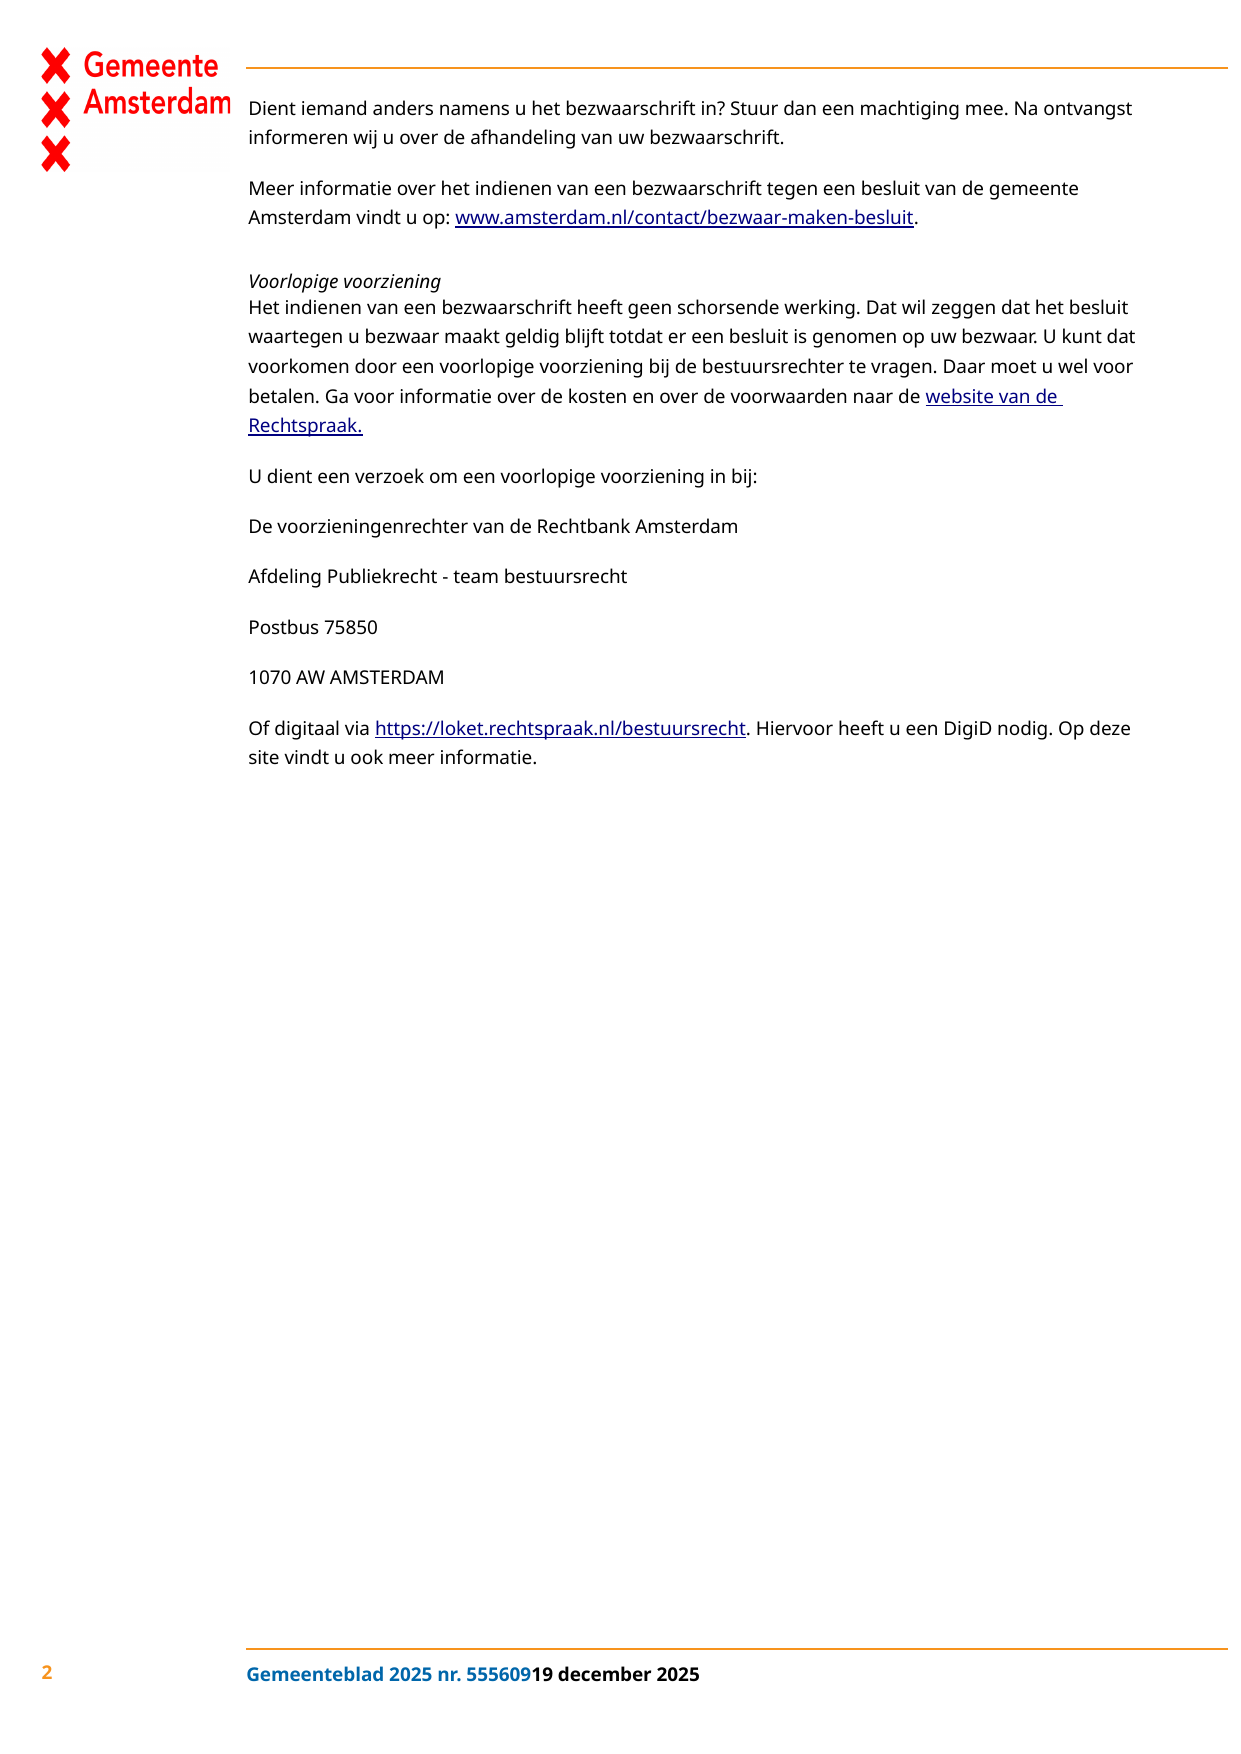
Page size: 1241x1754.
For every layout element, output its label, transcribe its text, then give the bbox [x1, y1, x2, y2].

text U dient een verzoek om een voorlopige voorziening in bij: [248, 463, 1152, 488]
text Dient iemand anders namens u het bezwaarschrift in? Stuur dan een machtiging mee. Na ontvangst informeren wij u over de afhandeling van uw bezwaarschrift. [248, 95, 1152, 150]
text Afdeling Publiekrecht - team bestuursrecht [248, 564, 1152, 589]
text Postbus 75850 [248, 614, 1152, 640]
text Voorlopige voorziening [248, 268, 1152, 294]
text De voorzieningenrechter van de Rechtbank Amsterdam [248, 513, 1152, 539]
text 1070 AW AMSTERDAM [248, 664, 1152, 690]
text Meer informatie over het indienen van een bezwaarschrift tegen een besluit van de gemeente Amsterdam vindt u op: www.amsterdam.nl/contact/bezwaar-maken-besluit. [248, 175, 1152, 230]
text Het indienen van een bezwaarschrift heeft geen schorsende werking. Dat wil zeggen dat het besluit waartegen u bezwaar maakt geldig blijft totdat er een besluit is genomen op uw bezwaar. U kunt dat voorkomen door een voorlopige voorziening bij de bestuursrechter te vragen. Daar moet u wel voor betalen. Ga voor informatie over de kosten en over de voorwaarden naar de website van de Rechtspraak. [248, 294, 1152, 438]
text Of digitaal via https://loket.rechtspraak.nl/bestuursrecht. Hiervoor heeft u een DigiD nodig. Op deze site vindt u ook meer informatie. [248, 715, 1152, 770]
picture [41, 47, 231, 172]
